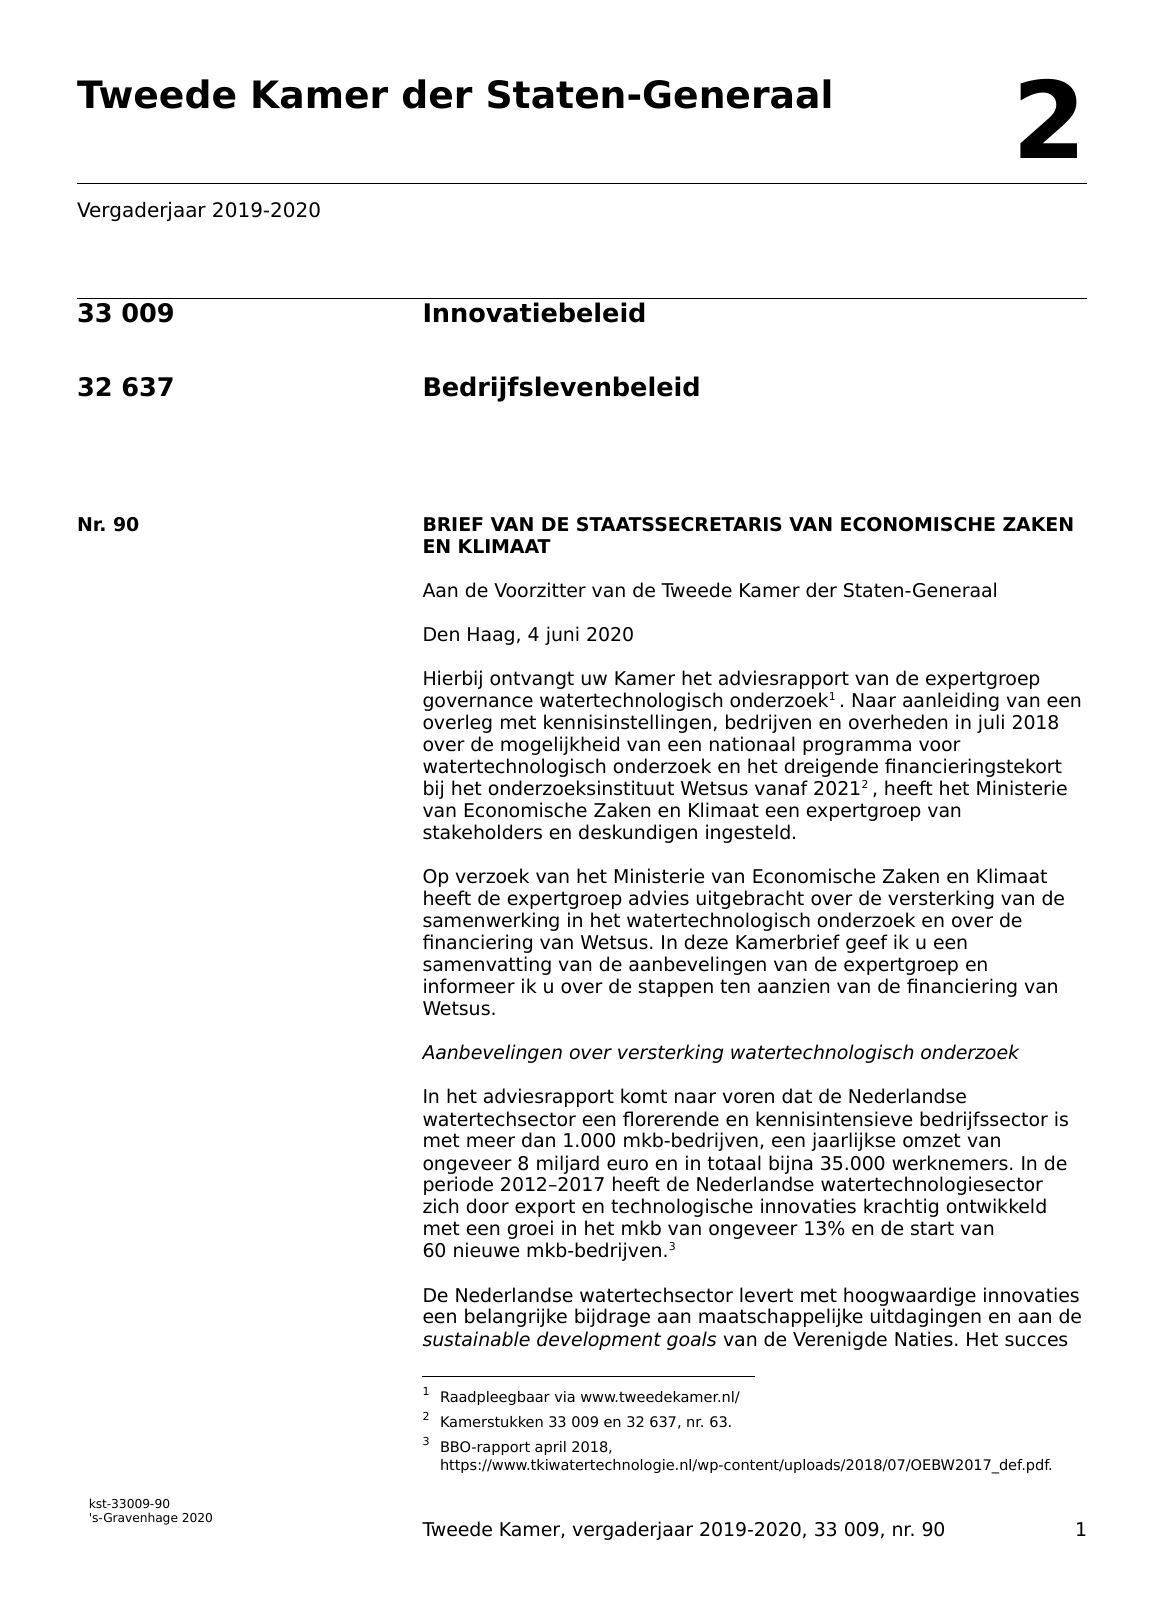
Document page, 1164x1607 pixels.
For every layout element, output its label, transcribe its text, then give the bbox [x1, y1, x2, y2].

table_header Tweede Kamer der Staten-Generaal [77, 59, 886, 183]
subtitle 32 637 Bedrijfslevenbeleid [77, 373, 1087, 403]
subtitle Nr. 90 BRIEF VAN DE STAATSSECRETARIS VAN ECONOMISCHE ZAKEN EN KLIMAAT [77, 514, 1087, 558]
table_header 2 [886, 59, 1087, 183]
text Den Haag, 4 juni 2020 [422, 624, 1087, 646]
subtitle 33 009 Innovatiebeleid [77, 299, 1087, 329]
text 's-Gravenhage 2020 [88, 1511, 323, 1525]
table_cell Vergaderjaar 2019-2020 [77, 184, 1087, 298]
text In het adviesrapport komt naar voren dat de Nederlandse watertechsector een florerende en kennisintensieve bedrijfssector is met meer dan 1.000 mkb-bedrijven, een jaarlijkse omzet van ongeveer 8 miljard euro en in totaal bijna 35.000 werknemers. In de periode 2012–2017 heeft de Nederlandse watertechnologiesector zich door export en technologische innovaties krachtig ontwikkeld met een groei in het mkb van ongeveer 13% en de start van 60 nieuwe mkb-bedrijven. [422, 1086, 1087, 1262]
text Op verzoek van het Ministerie van Economische Zaken en Klimaat heeft de expertgroep advies uitgebracht over de versterking van de samenwerking in het watertechnologisch onderzoek en over de financiering van Wetsus. In deze Kamerbrief geef ik u een samenvatting van de aanbevelingen van de expertgroep en informeer ik u over de stappen ten aanzien van de financiering van Wetsus. [422, 866, 1087, 1020]
subtitle Aanbevelingen over versterking watertechnologisch onderzoek [422, 1042, 1087, 1064]
text Hierbij ontvangt uw Kamer het adviesrapport van de expertgroep governance watertechnologisch onderzoek. Naar aanleiding van een overleg met kennisinstellingen, bedrijven en overheden in juli 2018 over de mogelijkheid van een nationaal programma voor watertechnologisch onderzoek en het dreigende financieringstekort bij het onderzoeksinstituut Wetsus vanaf 2021, heeft het Ministerie van Economische Zaken en Klimaat een expertgroep van stakeholders en deskundigen ingesteld. [422, 668, 1087, 844]
text BBO-rapport april 2018, https://www.tkiwatertechnologie.nl/wp-content/uploads/2018/07/OEBW2017_def.pdf. [422, 1435, 1087, 1474]
text kst-33009-90 [88, 1497, 323, 1511]
text De Nederlandse watertechsector levert met hoogwaardige innovaties een belangrijke bijdrage aan maatschappelijke uitdagingen en aan de sustainable development goals van de Verenigde Naties. Het succes [422, 1284, 1087, 1350]
text Kamerstukken 33 009 en 32 637, nr. 63. [422, 1410, 1087, 1432]
text Aan de Voorzitter van de Tweede Kamer der Staten-Generaal [422, 580, 1087, 602]
text Raadpleegbaar via www.tweedekamer.nl/ [422, 1385, 1087, 1407]
